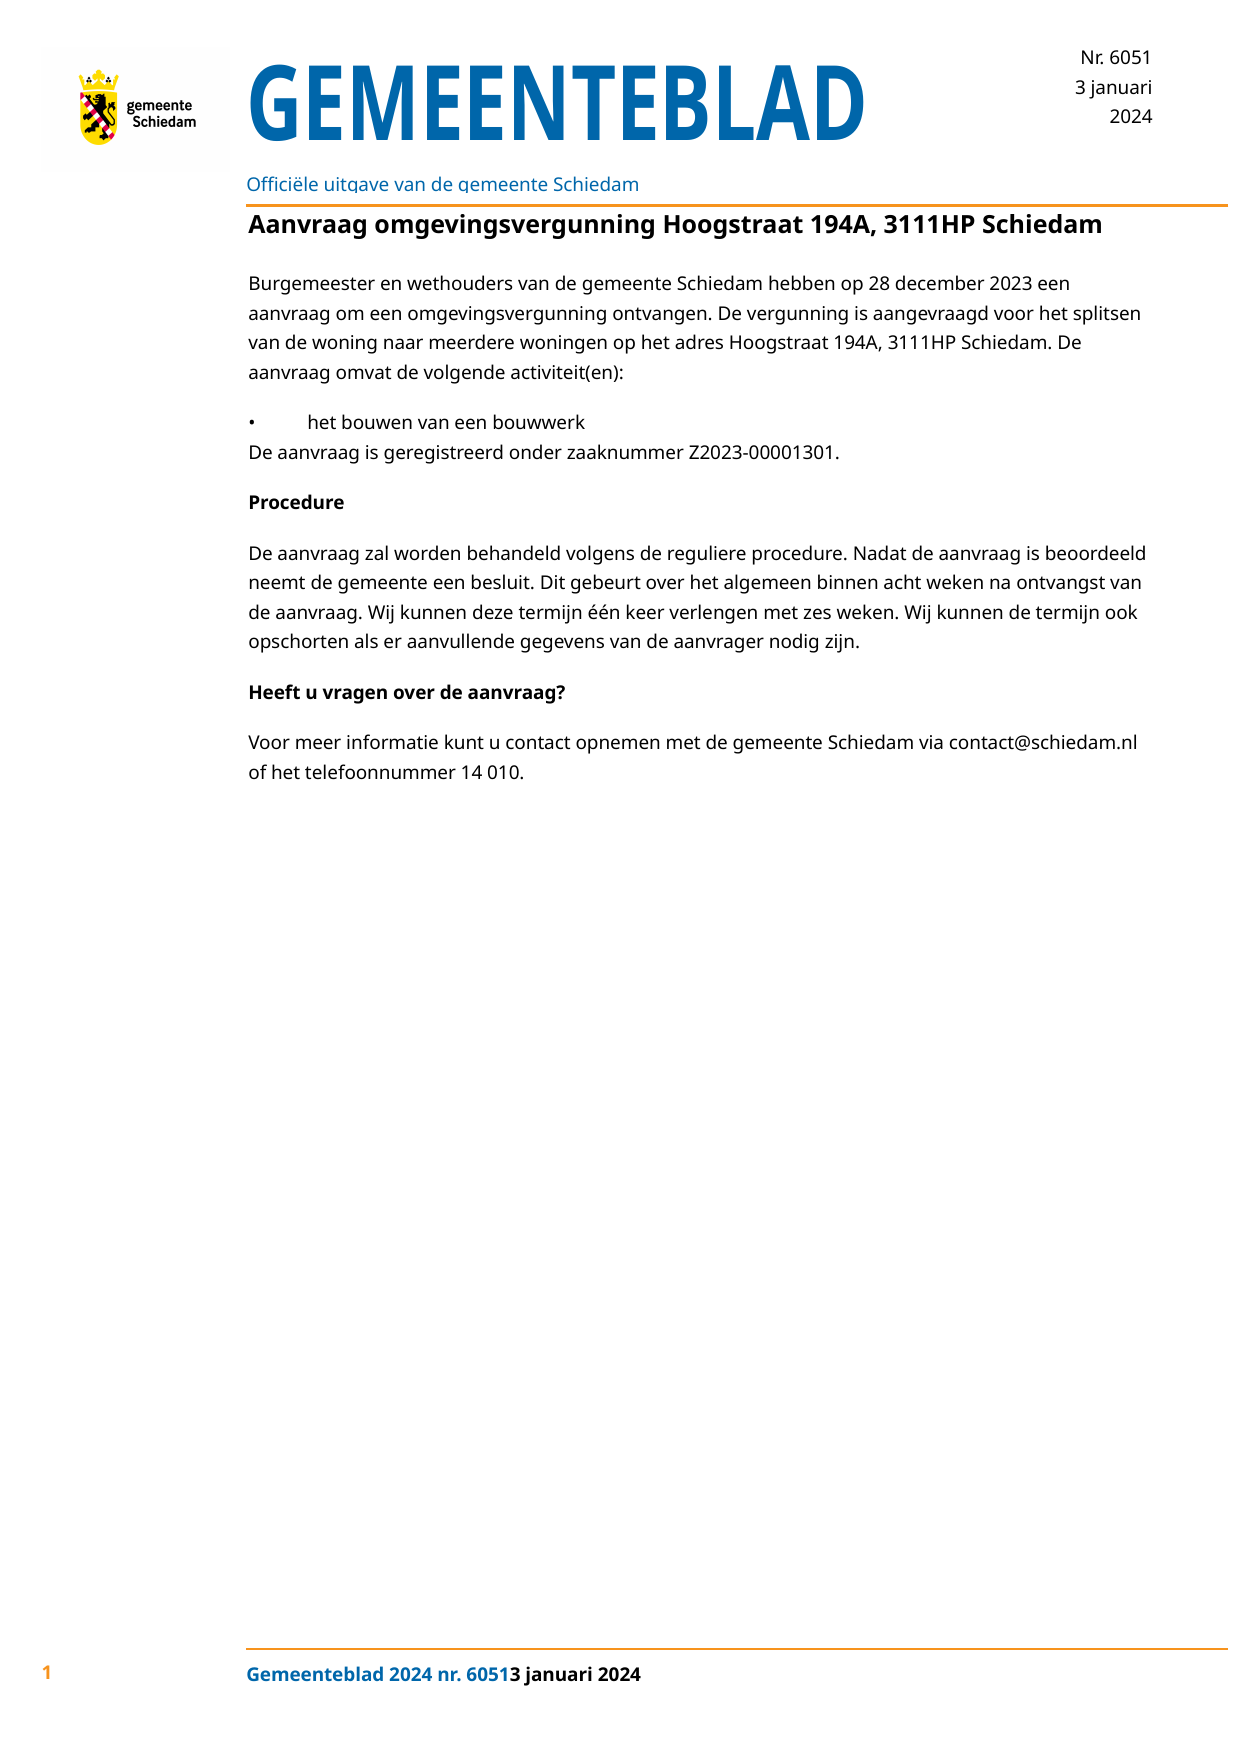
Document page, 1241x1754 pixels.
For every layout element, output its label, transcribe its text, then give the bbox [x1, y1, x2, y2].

text De aanvraag zal worden behandeld volgens de reguliere procedure. Nadat de aanvraag is beoordeeld neemt de gemeente een besluit. Dit gebeurt over het algemeen binnen acht weken na ontvangst van de aanvraag. Wij kunnen deze termijn één keer verlengen met zes weken. Wij kunnen de termijn ook opschorten als er aanvullende gegevens van de aanvrager nodig zijn. [248, 540, 1152, 654]
text Heeft u vragen over de aanvraag? [248, 679, 1152, 705]
text Burgemeester en wethouders van de gemeente Schiedam hebben op 28 december 2023 een aanvraag om een omgevingsvergunning ontvangen. De vergunning is aangevraagd voor het splitsen van de woning naar meerdere woningen op het adres Hoogstraat 194A, 3111HP Schiedam. De aanvraag omvat de volgende activiteit(en): [248, 270, 1152, 385]
text Voor meer informatie kunt u contact opnemen met de gemeente Schiedam via contact@schiedam.nl of het telefoonnummer 14 010. [248, 729, 1152, 785]
text De aanvraag is geregistreerd onder zaaknummer Z2023-00001301. [248, 439, 1152, 465]
picture [41, 47, 231, 172]
list het bouwen van een bouwwerk [248, 409, 1152, 435]
text Aanvraag omgevingsvergunning Hoogstraat 194A, 3111HP Schiedam [248, 207, 1152, 241]
text Procedure [248, 489, 1152, 515]
